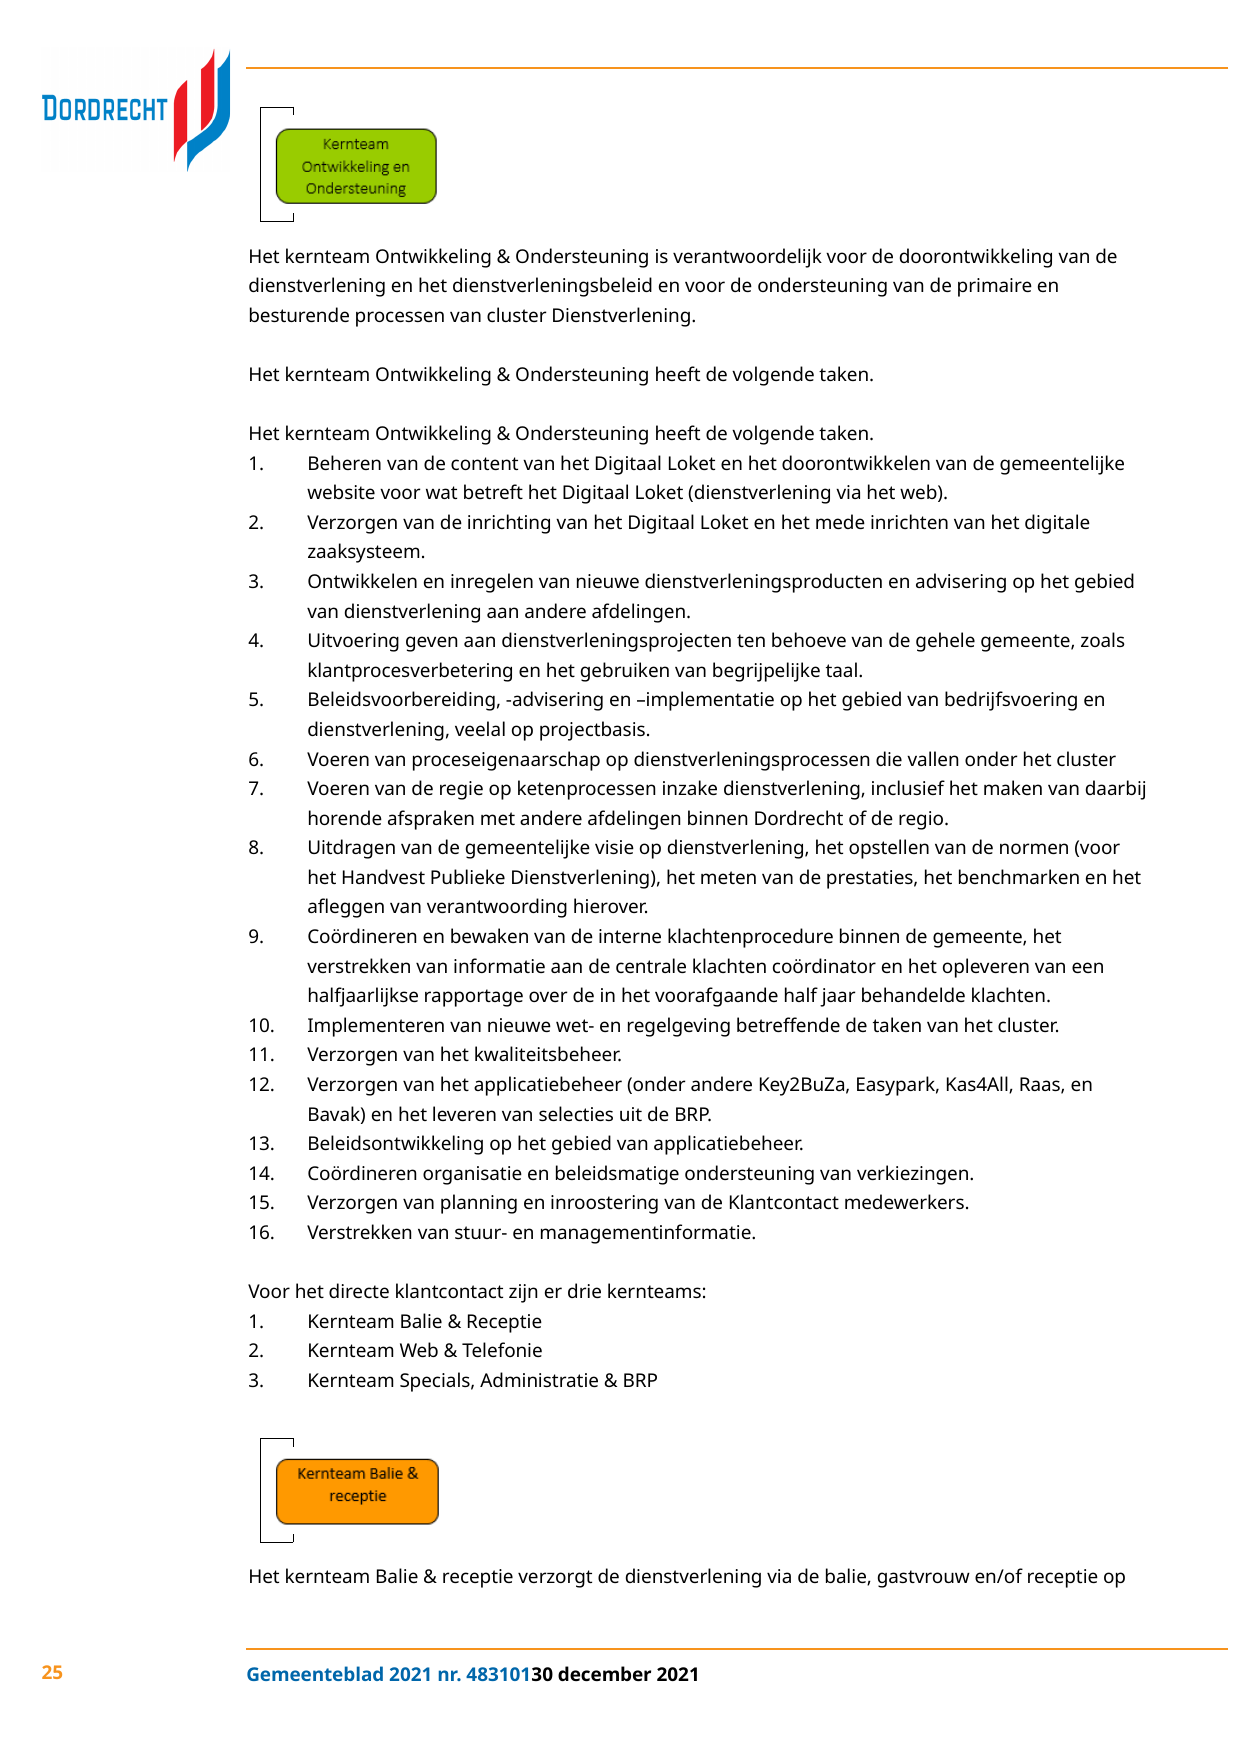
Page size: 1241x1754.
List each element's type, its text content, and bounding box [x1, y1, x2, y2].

list Coördineren en bewaken van de interne klachtenprocedure binnen de gemeente, het verstrekken van informatie aan de centrale klachten coördinator en het opleveren van een halfjaarlijkse rapportage over de in het voorafgaande half jaar behandelde klachten. [248, 923, 1152, 1008]
list Kernteam Balie & Receptie [248, 1308, 1152, 1333]
text Het kernteam Ontwikkeling & Ondersteuning heeft de volgende taken. [248, 361, 1152, 387]
picture [268, 1447, 447, 1534]
list Voeren van proceseigenaarschap op dienstverleningsprocessen die vallen onder het cluster [248, 746, 1152, 771]
list Verzorgen van het applicatiebeheer (onder andere Key2BuZa, Easypark, Kas4All, Raas, en Bavak) en het leveren van selecties uit de BRP. [248, 1071, 1152, 1126]
picture [268, 115, 447, 213]
text Het kernteam Ontwikkeling & Ondersteuning is verantwoordelijk voor de doorontwikkeling van de dienstverlening en het dienstverleningsbeleid en voor de ondersteuning van de primaire en besturende processen van cluster Dienstverlening. [248, 243, 1152, 328]
list Kernteam Web & Telefonie [248, 1337, 1152, 1363]
list Implementeren van nieuwe wet- en regelgeving betreffende de taken van het cluster. [248, 1012, 1152, 1038]
list Voeren van de regie op ketenprocessen inzake dienstverlening, inclusief het maken van daarbij horende afspraken met andere afdelingen binnen Dordrecht of de regio. [248, 775, 1152, 831]
list Uitvoering geven aan dienstverleningsprojecten ten behoeve van de gehele gemeente, zoals klantprocesverbetering en het gebruiken van begrijpelijke taal. [248, 627, 1152, 683]
list Ontwikkelen en inregelen van nieuwe dienstverleningsproducten en advisering op het gebied van dienstverlening aan andere afdelingen. [248, 568, 1152, 623]
picture [41, 47, 231, 172]
list Verstrekken van stuur- en managementinformatie. [248, 1219, 1152, 1245]
text Het kernteam Balie & receptie verzorgt de dienstverlening via de balie, gastvrouw en/of receptie op [248, 1563, 1152, 1589]
text Voor het directe klantcontact zijn er drie kernteams: [248, 1278, 1152, 1304]
text Het kernteam Ontwikkeling & Ondersteuning heeft de volgende taken. [248, 420, 1152, 446]
list Verzorgen van de inrichting van het Digitaal Loket en het mede inrichten van het digitale zaaksysteem. [248, 509, 1152, 564]
list Beheren van de content van het Digitaal Loket en het doorontwikkelen van de gemeentelijke website voor wat betreft het Digitaal Loket (dienstverlening via het web). [248, 450, 1152, 505]
list Coördineren organisatie en beleidsmatige ondersteuning van verkiezingen. [248, 1160, 1152, 1186]
list Verzorgen van planning en inroostering van de Klantcontact medewerkers. [248, 1189, 1152, 1215]
list Kernteam Specials, Administratie & BRP [248, 1367, 1152, 1393]
list Verzorgen van het kwaliteitsbeheer. [248, 1042, 1152, 1067]
list Beleidsvoorbereiding, -advisering en –implementatie op het gebied van bedrijfsvoering en dienstverlening, veelal op projectbasis. [248, 687, 1152, 742]
list Beleidsontwikkeling op het gebied van applicatiebeheer. [248, 1130, 1152, 1156]
list Uitdragen van de gemeentelijke visie op dienstverlening, het opstellen van de normen (voor het Handvest Publieke Dienstverlening), het meten van de prestaties, het benchmarken en het afleggen van verantwoording hierover. [248, 834, 1152, 919]
